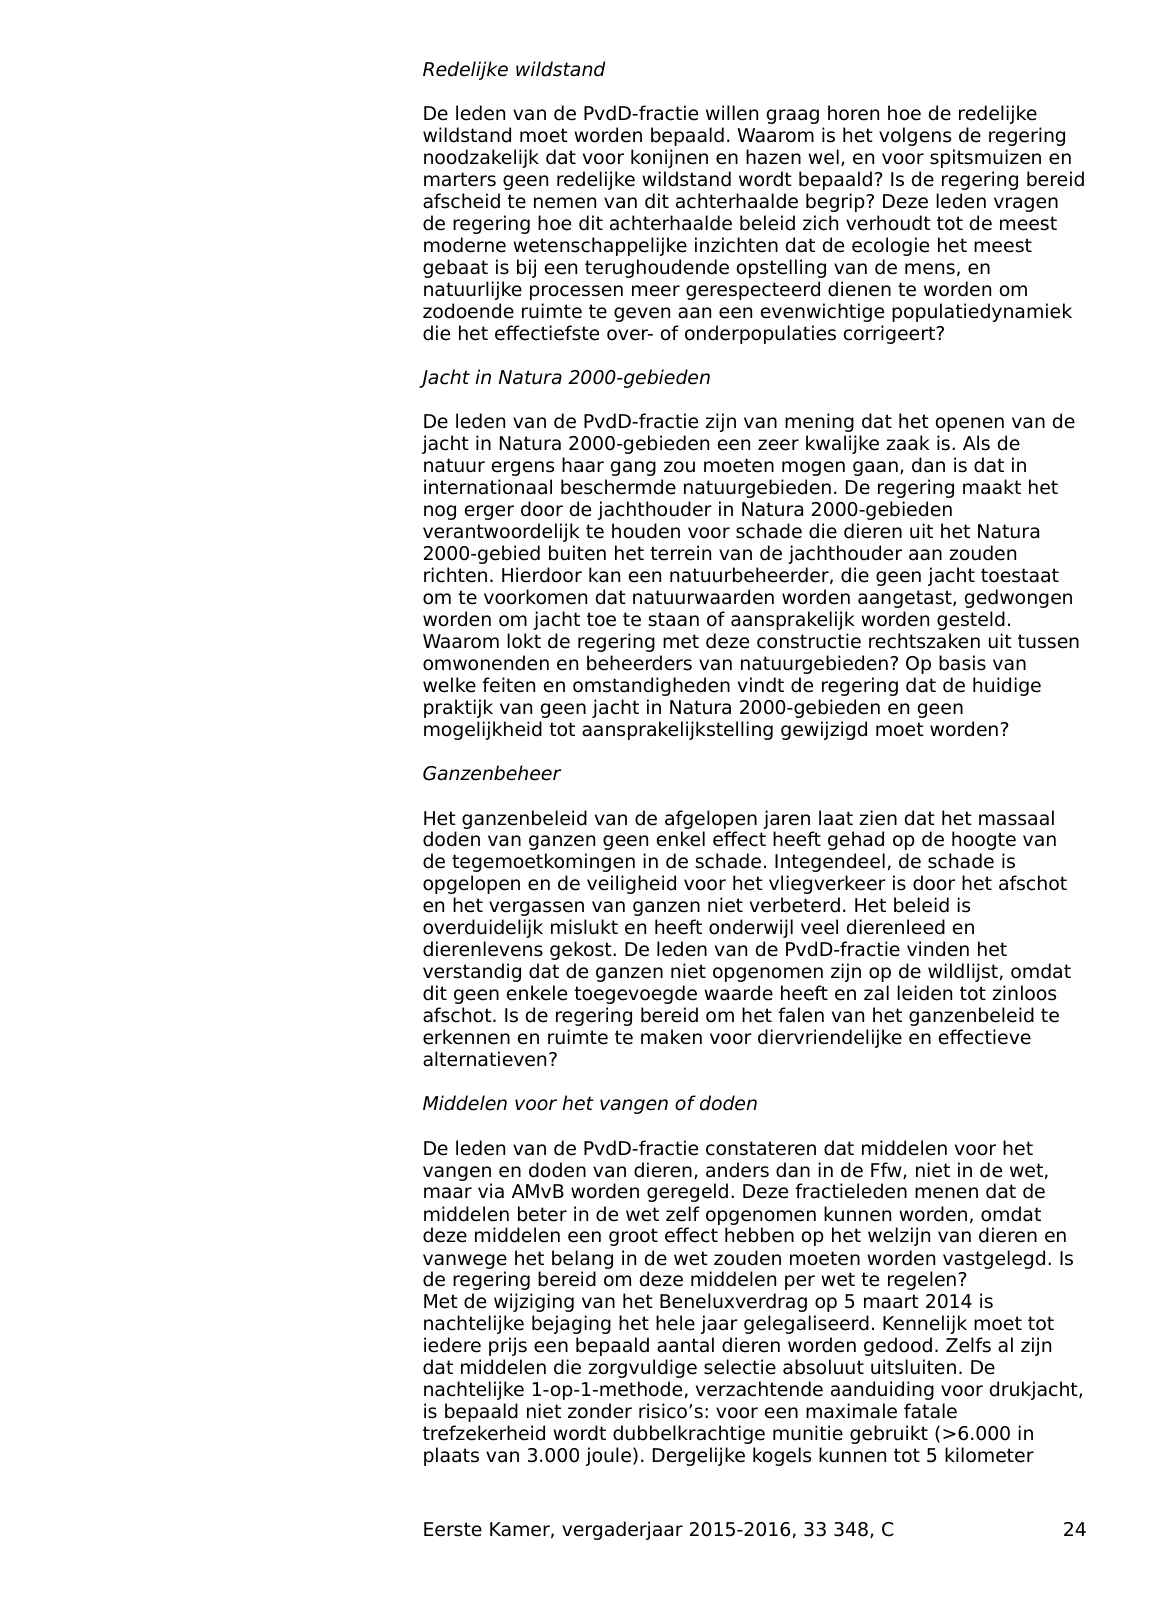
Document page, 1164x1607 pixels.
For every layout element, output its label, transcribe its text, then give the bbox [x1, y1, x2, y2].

text De leden van de PvdD-fractie zijn van mening dat het openen van de jacht in Natura 2000-gebieden een zeer kwalijke zaak is. Als de natuur ergens haar gang zou moeten mogen gaan, dan is dat in internationaal beschermde natuurgebieden. De regering maakt het nog erger door de jachthouder in Natura 2000-gebieden verantwoordelijk te houden voor schade die dieren uit het Natura 2000-gebied buiten het terrein van de jachthouder aan zouden richten. Hierdoor kan een natuurbeheerder, die geen jacht toestaat om te voorkomen dat natuurwaarden worden aangetast, gedwongen worden om jacht toe te staan of aansprakelijk worden gesteld. Waarom lokt de regering met deze constructie rechtszaken uit tussen omwonenden en beheerders van natuurgebieden? Op basis van welke feiten en omstandigheden vindt de regering dat de huidige praktijk van geen jacht in Natura 2000-gebieden en geen mogelijkheid tot aansprakelijkstelling gewijzigd moet worden? [422, 411, 1087, 741]
text De leden van de PvdD-fractie constateren dat middelen voor het vangen en doden van dieren, anders dan in de Ffw, niet in de wet, maar via AMvB worden geregeld. Deze fractieleden menen dat de middelen beter in de wet zelf opgenomen kunnen worden, omdat deze middelen een groot effect hebben op het welzijn van dieren en vanwege het belang in de wet zouden moeten worden vastgelegd. Is de regering bereid om deze middelen per wet te regelen? [422, 1137, 1087, 1291]
text Het ganzenbeleid van de afgelopen jaren laat zien dat het massaal doden van ganzen geen enkel effect heeft gehad op de hoogte van de tegemoetkomingen in de schade. Integendeel, de schade is opgelopen en de veiligheid voor het vliegverkeer is door het afschot en het vergassen van ganzen niet verbeterd. Het beleid is overduidelijk mislukt en heeft onderwijl veel dierenleed en dierenlevens gekost. De leden van de PvdD-fractie vinden het verstandig dat de ganzen niet opgenomen zijn op de wildlijst, omdat dit geen enkele toegevoegde waarde heeft en zal leiden tot zinloos afschot. Is de regering bereid om het falen van het ganzenbeleid te erkennen en ruimte te maken voor diervriendelijke en effectieve alternatieven? [422, 807, 1087, 1071]
subtitle Middelen voor het vangen of doden [422, 1093, 1087, 1115]
text De leden van de PvdD-fractie willen graag horen hoe de redelijke wildstand moet worden bepaald. Waarom is het volgens de regering noodzakelijk dat voor konijnen en hazen wel, en voor spitsmuizen en marters geen redelijke wildstand wordt bepaald? Is de regering bereid afscheid te nemen van dit achterhaalde begrip? Deze leden vragen de regering hoe dit achterhaalde beleid zich verhoudt tot de meest moderne wetenschappelijke inzichten dat de ecologie het meest gebaat is bij een terughoudende opstelling van de mens, en natuurlijke processen meer gerespecteerd dienen te worden om zodoende ruimte te geven aan een evenwichtige populatiedynamiek die het effectiefste over- of onderpopulaties corrigeert? [422, 103, 1087, 345]
subtitle Jacht in Natura 2000-gebieden [422, 367, 1087, 389]
text Met de wijziging van het Beneluxverdrag op 5 maart 2014 is nachtelijke bejaging het hele jaar gelegaliseerd. Kennelijk moet tot iedere prijs een bepaald aantal dieren worden gedood. Zelfs al zijn dat middelen die zorgvuldige selectie absoluut uitsluiten. De nachtelijke 1-op-1-methode, verzachtende aanduiding voor drukjacht, is bepaald niet zonder risico’s: voor een maximale fatale trefzekerheid wordt dubbelkrachtige munitie gebruikt (>6.000 in plaats van 3.000 joule). Dergelijke kogels kunnen tot 5 kilometer [422, 1291, 1087, 1467]
subtitle Redelijke wildstand [422, 59, 1087, 81]
subtitle Ganzenbeheer [422, 763, 1087, 785]
